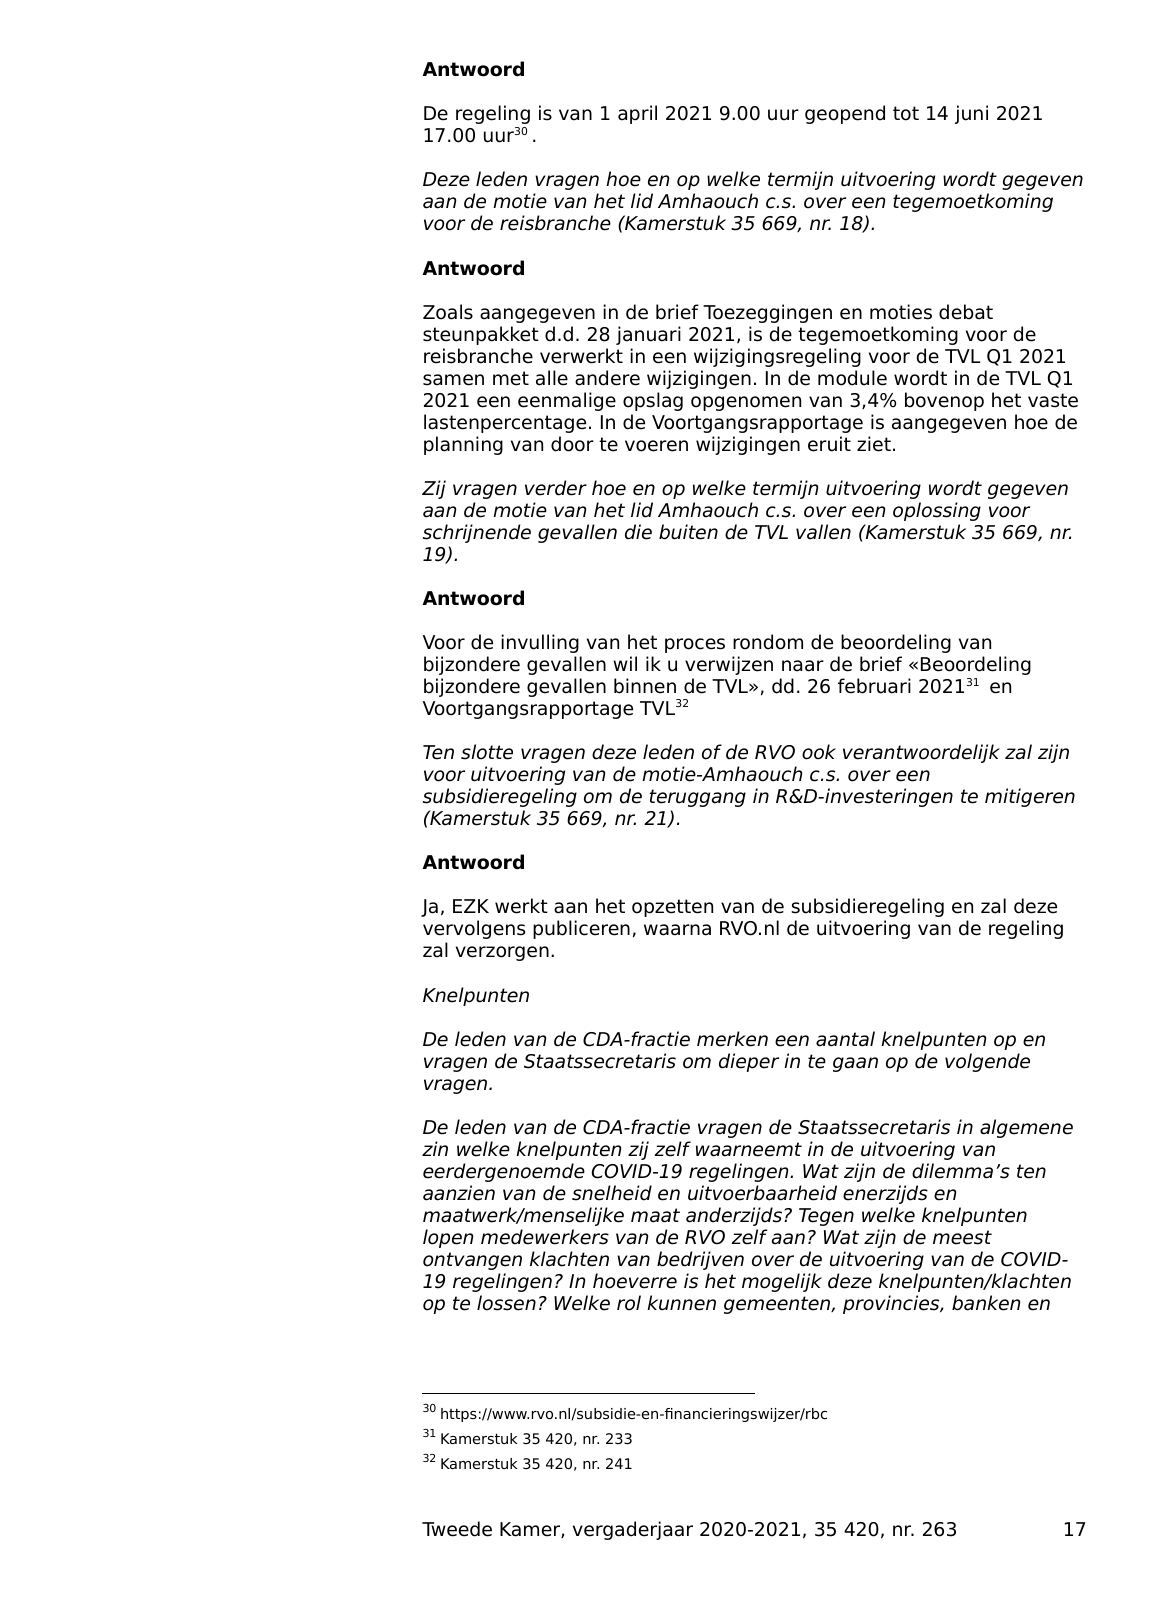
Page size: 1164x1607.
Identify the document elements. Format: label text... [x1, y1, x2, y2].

subtitle Antwoord [422, 59, 1087, 81]
text Ten slotte vragen deze leden of de RVO ook verantwoordelijk zal zijn voor uitvoering van de motie-Amhaouch c.s. over een subsidieregeling om de teruggang in R&D-investeringen te mitigeren (Kamerstuk 35 669, nr. 21). [422, 742, 1087, 830]
text Zoals aangegeven in de brief Toezeggingen en moties debat steunpakket d.d. 28 januari 2021, is de tegemoetkoming voor de reisbranche verwerkt in een wijzigingsregeling voor de TVL Q1 2021 samen met alle andere wijzigingen. In de module wordt in de TVL Q1 2021 een eenmalige opslag opgenomen van 3,4% bovenop het vaste lastenpercentage. In de Voortgangsrapportage is aangegeven hoe de planning van door te voeren wijzigingen eruit ziet. [422, 302, 1087, 456]
text De leden van de CDA-fractie merken een aantal knelpunten op en vragen de Staatssecretaris om dieper in te gaan op de volgende vragen. [422, 1029, 1087, 1094]
text De leden van de CDA-fractie vragen de Staatssecretaris in algemene zin welke knelpunten zij zelf waarneemt in de uitvoering van eerdergenoemde COVID-19 regelingen. Wat zijn de dilemma’s ten aanzien van de snelheid en uitvoerbaarheid enerzijds en maatwerk/menselijke maat anderzijds? Tegen welke knelpunten lopen medewerkers van de RVO zelf aan? Wat zijn de meest ontvangen klachten van bedrijven over de uitvoering van de COVID-19 regelingen? In hoeverre is het mogelijk deze knelpunten/klachten op te lossen? Welke rol kunnen gemeenten, provincies, banken en [422, 1117, 1087, 1314]
text De regeling is van 1 april 2021 9.00 uur geopend tot 14 juni 2021 17.00 uur. [422, 103, 1087, 147]
text Kamerstuk 35 420, nr. 241 [422, 1452, 1087, 1474]
subtitle Knelpunten [422, 984, 1087, 1006]
text Kamerstuk 35 420, nr. 233 [422, 1427, 1087, 1449]
subtitle Antwoord [422, 257, 1087, 279]
subtitle Antwoord [422, 852, 1087, 874]
text https://www.rvo.nl/subsidie-en-financieringswijzer/rbc [422, 1402, 1087, 1424]
text Ja, EZK werkt aan het opzetten van de subsidieregeling en zal deze vervolgens publiceren, waarna RVO.nl de uitvoering van de regeling zal verzorgen. [422, 896, 1087, 962]
text Deze leden vragen hoe en op welke termijn uitvoering wordt gegeven aan de motie van het lid Amhaouch c.s. over een tegemoetkoming voor de reisbranche (Kamerstuk 35 669, nr. 18). [422, 169, 1087, 235]
subtitle Antwoord [422, 588, 1087, 610]
text Voor de invulling van het proces rondom de beoordeling van bijzondere gevallen wil ik u verwijzen naar de brief «Beoordeling bijzondere gevallen binnen de TVL», dd. 26 februari 2021 en Voortgangsrapportage TVL [422, 632, 1087, 720]
text Zij vragen verder hoe en op welke termijn uitvoering wordt gegeven aan de motie van het lid Amhaouch c.s. over een oplossing voor schrijnende gevallen die buiten de TVL vallen (Kamerstuk 35 669, nr. 19). [422, 478, 1087, 566]
